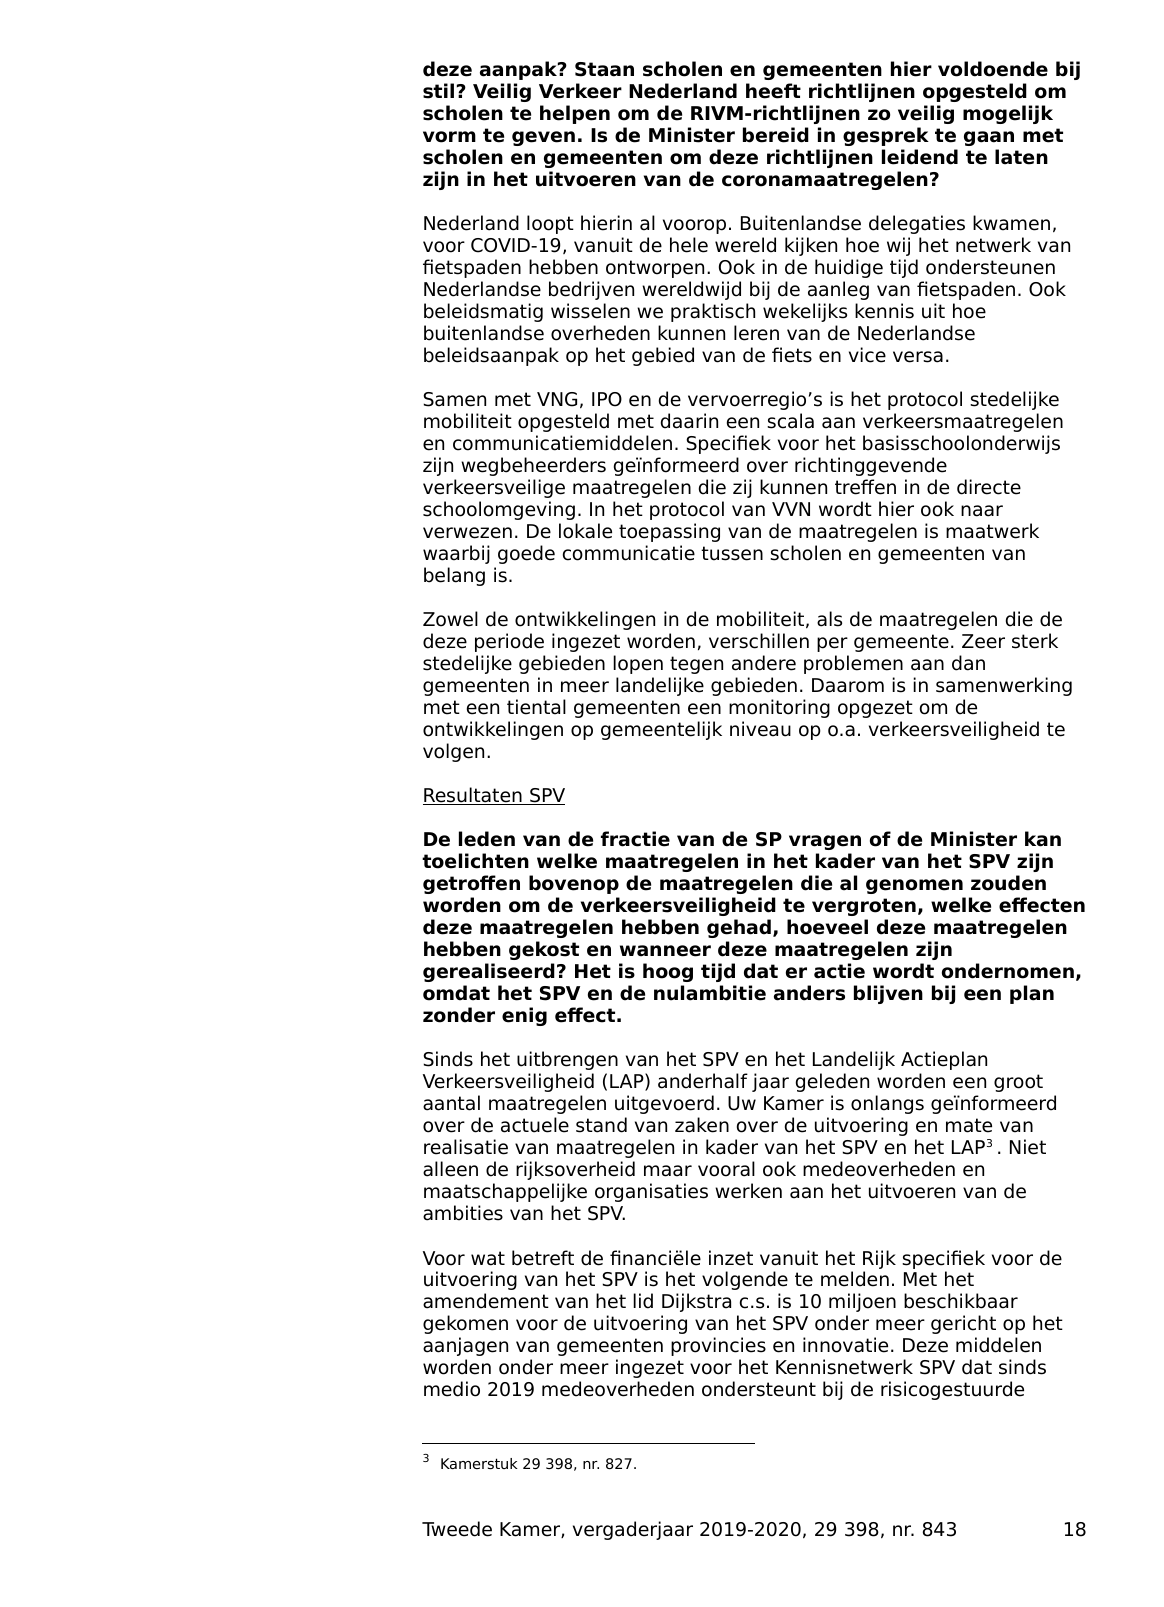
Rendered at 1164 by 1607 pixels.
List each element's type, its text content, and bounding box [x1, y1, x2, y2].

text De leden van de fractie van de SP vragen of de Minister kan toelichten welke maatregelen in het kader van het SPV zijn getroffen bovenop de maatregelen die al genomen zouden worden om de verkeersveiligheid te vergroten, welke effecten deze maatregelen hebben gehad, hoeveel deze maatregelen hebben gekost en wanneer deze maatregelen zijn gerealiseerd? Het is hoog tijd dat er actie wordt ondernomen, omdat het SPV en de nulambitie anders blijven bij een plan zonder enig effect. [422, 829, 1087, 1027]
text Zowel de ontwikkelingen in de mobiliteit, als de maatregelen die de deze periode ingezet worden, verschillen per gemeente. Zeer sterk stedelijke gebieden lopen tegen andere problemen aan dan gemeenten in meer landelijke gebieden. Daarom is in samenwerking met een tiental gemeenten een monitoring opgezet om de ontwikkelingen op gemeentelijk niveau op o.a. verkeersveiligheid te volgen. [422, 609, 1087, 763]
text Nederland loopt hierin al voorop. Buitenlandse delegaties kwamen, voor COVID-19, vanuit de hele wereld kijken hoe wij het netwerk van fietspaden hebben ontworpen. Ook in de huidige tijd ondersteunen Nederlandse bedrijven wereldwijd bij de aanleg van fietspaden. Ook beleidsmatig wisselen we praktisch wekelijks kennis uit hoe buitenlandse overheden kunnen leren van de Nederlandse beleidsaanpak op het gebied van de fiets en vice versa. [422, 213, 1087, 367]
text Sinds het uitbrengen van het SPV en het Landelijk Actieplan Verkeersveiligheid (LAP) anderhalf jaar geleden worden een groot aantal maatregelen uitgevoerd. Uw Kamer is onlangs geïnformeerd over de actuele stand van zaken over de uitvoering en mate van realisatie van maatregelen in kader van het SPV en het LAP. Niet alleen de rijksoverheid maar vooral ook medeoverheden en maatschappelijke organisaties werken aan het uitvoeren van de ambities van het SPV. [422, 1049, 1087, 1225]
text deze aanpak? Staan scholen en gemeenten hier voldoende bij stil? Veilig Verkeer Nederland heeft richtlijnen opgesteld om scholen te helpen om de RIVM-richtlijnen zo veilig mogelijk vorm te geven. Is de Minister bereid in gesprek te gaan met scholen en gemeenten om deze richtlijnen leidend te laten zijn in het uitvoeren van de coronamaatregelen? [422, 59, 1087, 191]
subtitle Resultaten SPV [422, 785, 1087, 807]
text Voor wat betreft de financiële inzet vanuit het Rijk specifiek voor de uitvoering van het SPV is het volgende te melden. Met het amendement van het lid Dijkstra c.s. is 10 miljoen beschikbaar gekomen voor de uitvoering van het SPV onder meer gericht op het aanjagen van gemeenten provincies en innovatie. Deze middelen worden onder meer ingezet voor het Kennisnetwerk SPV dat sinds medio 2019 medeoverheden ondersteunt bij de risicogestuurde [422, 1247, 1087, 1401]
text Samen met VNG, IPO en de vervoerregio’s is het protocol stedelijke mobiliteit opgesteld met daarin een scala aan verkeersmaatregelen en communicatiemiddelen. Specifiek voor het basisschoolonderwijs zijn wegbeheerders geïnformeerd over richtinggevende verkeersveilige maatregelen die zij kunnen treffen in de directe schoolomgeving. In het protocol van VVN wordt hier ook naar verwezen. De lokale toepassing van de maatregelen is maatwerk waarbij goede communicatie tussen scholen en gemeenten van belang is. [422, 389, 1087, 587]
text Kamerstuk 29 398, nr. 827. [422, 1452, 1087, 1474]
